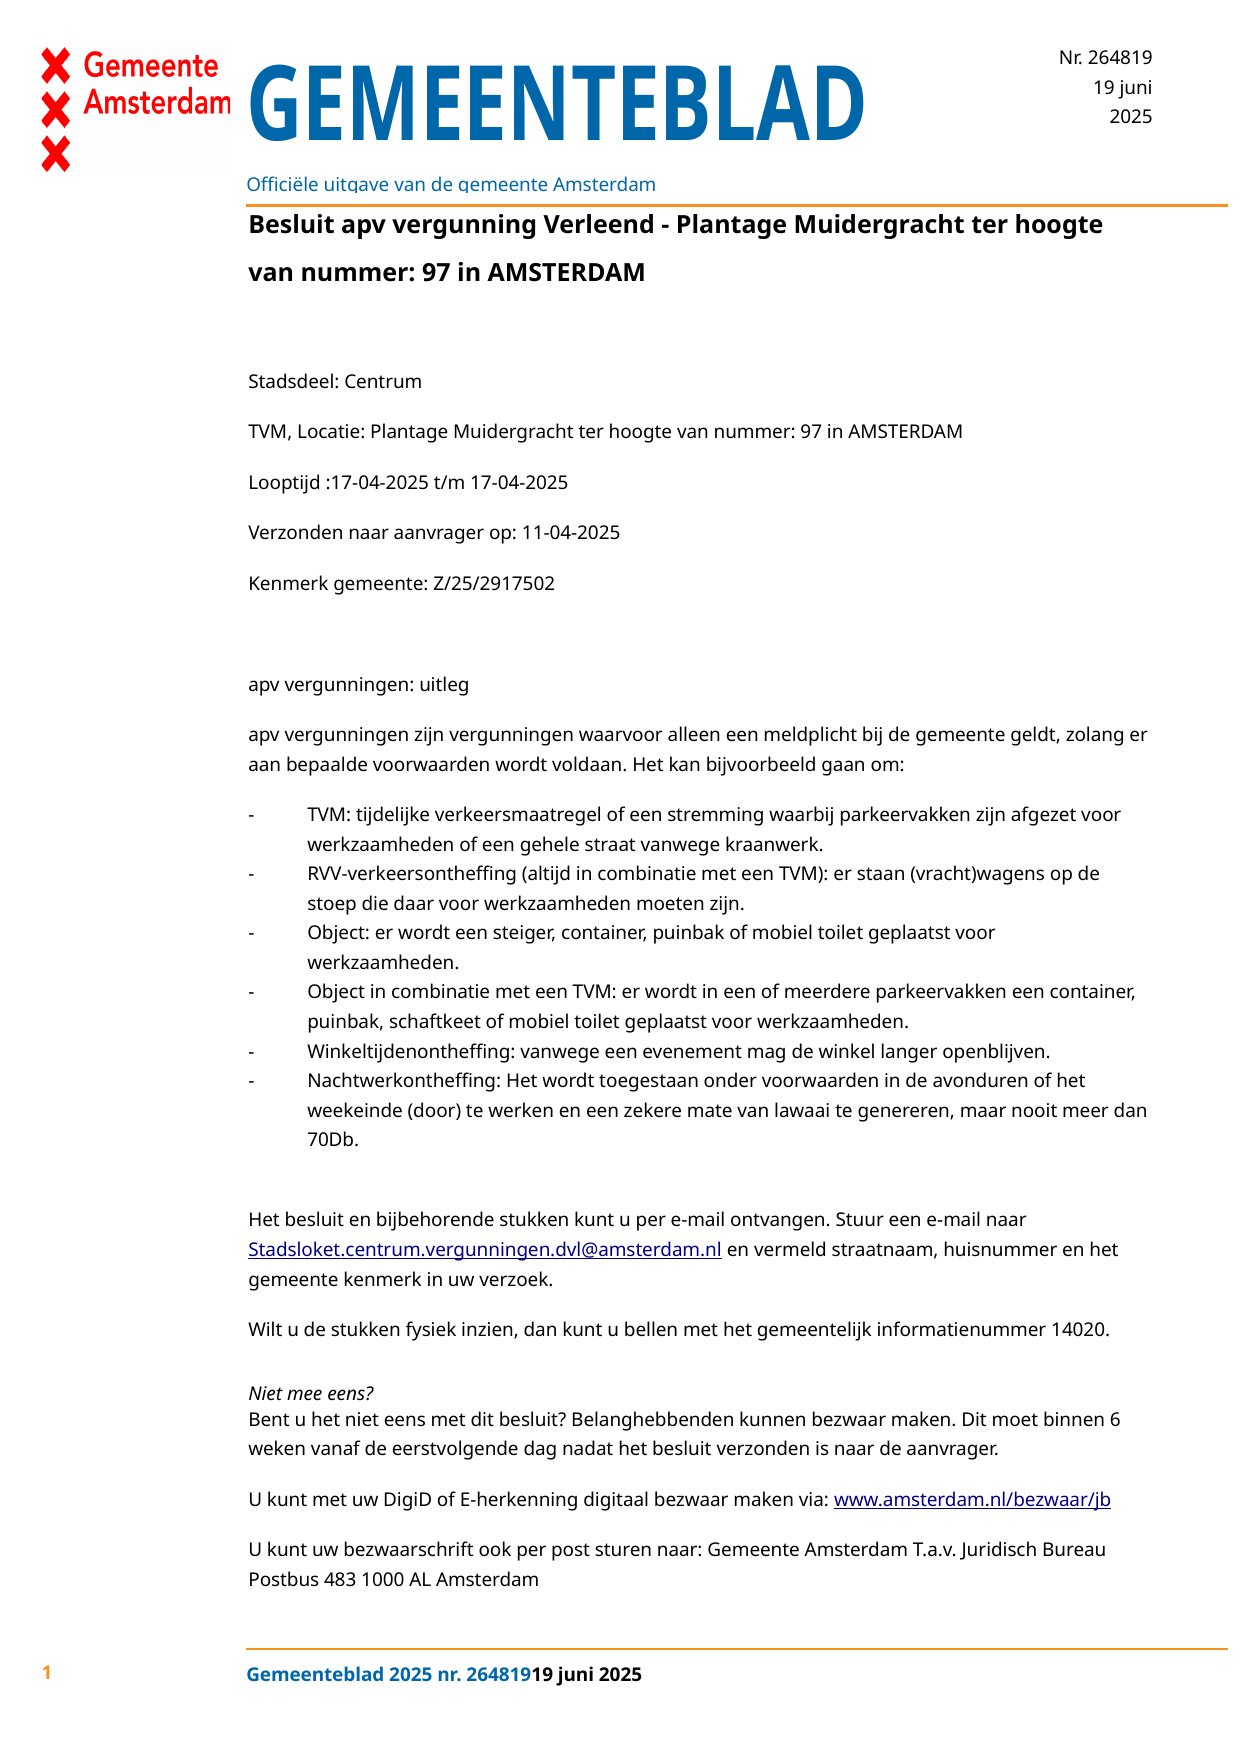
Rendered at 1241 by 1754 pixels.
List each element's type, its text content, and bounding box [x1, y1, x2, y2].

text Kenmerk gemeente: Z/25/2917502 [248, 570, 1152, 596]
text Wilt u de stukken fysiek inzien, dan kunt u bellen met het gemeentelijk informatienummer 14020. [248, 1316, 1152, 1342]
text Stadsdeel: Centrum [248, 368, 1152, 394]
text TVM, Locatie: Plantage Muidergracht ter hoogte van nummer: 97 in AMSTERDAM [248, 419, 1152, 444]
text apv vergunningen: uitleg [248, 671, 1152, 697]
text apv vergunningen zijn vergunningen waarvoor alleen een meldplicht bij de gemeente geldt, zolang er aan bepaalde voorwaarden wordt voldaan. Het kan bijvoorbeeld gaan om: [248, 721, 1152, 777]
list Object: er wordt een steiger, container, puinbak of mobiel toilet geplaatst voor werkzaamheden. [248, 919, 1152, 975]
list Winkeltijdenontheffing: vanwege een evenement mag de winkel langer openblijven. [248, 1038, 1152, 1064]
list Nachtwerkontheffing: Het wordt toegestaan onder voorwaarden in de avonduren of het weekeinde (door) te werken en een zekere mate van lawaai te genereren, maar nooit meer dan 70Db. [248, 1067, 1152, 1152]
text U kunt uw bezwaarschrift ook per post sturen naar: Gemeente Amsterdam T.a.v. Juridisch Bureau Postbus 483 1000 AL Amsterdam [248, 1536, 1152, 1592]
text Besluit apv vergunning Verleend - Plantage Muidergracht ter hoogte van nummer: 97 in AMSTERDAM [248, 207, 1152, 288]
text Looptijd :17-04-2025 t/m 17-04-2025 [248, 469, 1152, 495]
picture [41, 47, 231, 172]
text U kunt met uw DigiD of E-herkenning digitaal bezwaar maken via: www.amsterdam.nl/bezwaar/jb [248, 1486, 1152, 1512]
text Bent u het niet eens met dit besluit? Belanghebbenden kunnen bezwaar maken. Dit moet binnen 6 weken vanaf de eerstvolgende dag nadat het besluit verzonden is naar de aanvrager. [248, 1406, 1152, 1461]
list TVM: tijdelijke verkeersmaatregel of een stremming waarbij parkeervakken zijn afgezet voor werkzaamheden of een gehele straat vanwege kraanwerk. [248, 801, 1152, 857]
text Het besluit en bijbehorende stukken kunt u per e-mail ontvangen. Stuur een e-mail naar Stadsloket.centrum.vergunningen.dvl@amsterdam.nl en vermeld straatnaam, huisnummer en het gemeente kenmerk in uw verzoek. [248, 1207, 1152, 1292]
text Niet mee eens? [248, 1380, 1152, 1406]
text Verzonden naar aanvrager op: 11-04-2025 [248, 519, 1152, 545]
list RVV-verkeersontheffing (altijd in combinatie met een TVM): er staan (vracht)wagens op de stoep die daar voor werkzaamheden moeten zijn. [248, 860, 1152, 916]
list Object in combinatie met een TVM: er wordt in een of meerdere parkeervakken een container, puinbak, schaftkeet of mobiel toilet geplaatst voor werkzaamheden. [248, 979, 1152, 1034]
